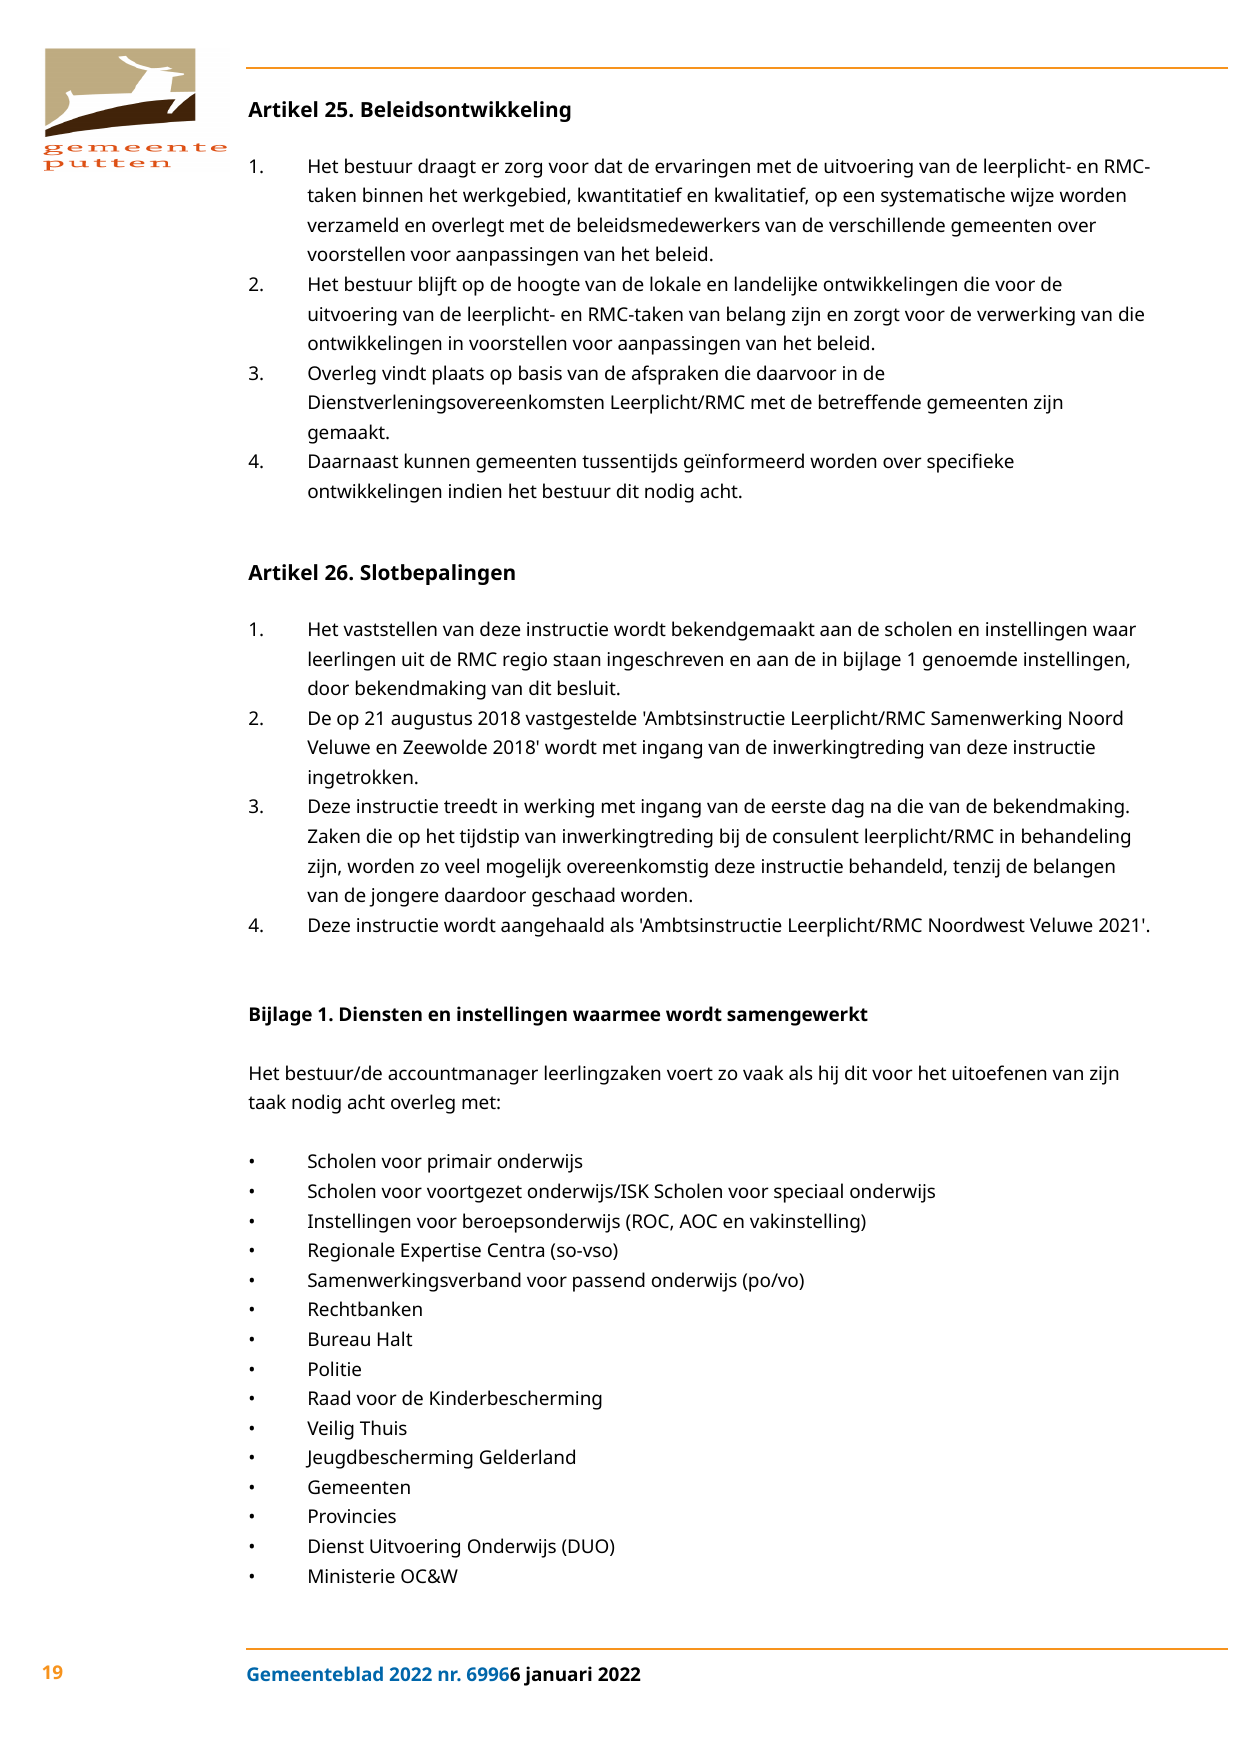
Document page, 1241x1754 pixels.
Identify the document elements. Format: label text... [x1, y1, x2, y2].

text Het bestuur/de accountmanager leerlingzaken voert zo vaak als hij dit voor het uitoefenen van zijn taak nodig acht overleg met: [248, 1060, 1152, 1115]
list Scholen voor voortgezet onderwijs/ISK Scholen voor speciaal onderwijs [248, 1178, 1152, 1204]
text Artikel 26. Slotbepalingen [248, 558, 1152, 587]
list Gemeenten [248, 1474, 1152, 1500]
list Het vaststellen van deze instructie wordt bekendgemaakt aan de scholen en instellingen waar leerlingen uit de RMC regio staan ingeschreven en aan de in bijlage 1 genoemde instellingen, door bekendmaking van dit besluit. [248, 616, 1152, 701]
list Bureau Halt [248, 1326, 1152, 1352]
list Raad voor de Kinderbescherming [248, 1385, 1152, 1411]
list Scholen voor primair onderwijs [248, 1149, 1152, 1174]
list Deze instructie treedt in werking met ingang van de eerste dag na die van de bekendmaking. Zaken die op het tijdstip van inwerkingtreding bij de consulent leerplicht/RMC in behandeling zijn, worden zo veel mogelijk overeenkomstig deze instructie behandeld, tenzij de belangen van de jongere daardoor geschaad worden. [248, 794, 1152, 908]
list De op 21 augustus 2018 vastgestelde 'Ambtsinstructie Leerplicht/RMC Samenwerking Noord Veluwe en Zeewolde 2018' wordt met ingang van de inwerkingtreding van deze instructie ingetrokken. [248, 705, 1152, 790]
list Overleg vindt plaats op basis van de afspraken die daarvoor in de Dienstverleningsovereenkomsten Leerplicht/RMC met de betreffende gemeenten zijn gemaakt. [248, 360, 1152, 445]
text Bijlage 1. Diensten en instellingen waarmee wordt samengewerkt [248, 1001, 1152, 1027]
list Deze instructie wordt aangehaald als 'Ambtsinstructie Leerplicht/RMC Noordwest Veluwe 2021'. [248, 912, 1152, 938]
list Ministerie OC&W [248, 1563, 1152, 1589]
list Daarnaast kunnen gemeenten tussentijds geïnformeerd worden over specifieke ontwikkelingen indien het bestuur dit nodig acht. [248, 449, 1152, 504]
list Dienst Uitvoering Onderwijs (DUO) [248, 1533, 1152, 1559]
list Veilig Thuis [248, 1415, 1152, 1441]
picture [41, 47, 231, 172]
list Het bestuur blijft op de hoogte van de lokale en landelijke ontwikkelingen die voor de uitvoering van de leerplicht- en RMC-taken van belang zijn en zorgt voor de verwerking van die ontwikkelingen in voorstellen voor aanpassingen van het beleid. [248, 271, 1152, 356]
list Rechtbanken [248, 1297, 1152, 1322]
text Artikel 25. Beleidsontwikkeling [248, 95, 1152, 123]
list Politie [248, 1356, 1152, 1382]
list Regionale Expertise Centra (so-vso) [248, 1237, 1152, 1263]
list Het bestuur draagt er zorg voor dat de ervaringen met de uitvoering van de leerplicht- en RMC-taken binnen het werkgebied, kwantitatief en kwalitatief, op een systematische wijze worden verzameld en overlegt met de beleidsmedewerkers van de verschillende gemeenten over voorstellen voor aanpassingen van het beleid. [248, 153, 1152, 267]
list Provincies [248, 1504, 1152, 1529]
list Jeugdbescherming Gelderland [248, 1444, 1152, 1470]
list Instellingen voor beroepsonderwijs (ROC, AOC en vakinstelling) [248, 1208, 1152, 1234]
list Samenwerkingsverband voor passend onderwijs (po/vo) [248, 1267, 1152, 1293]
